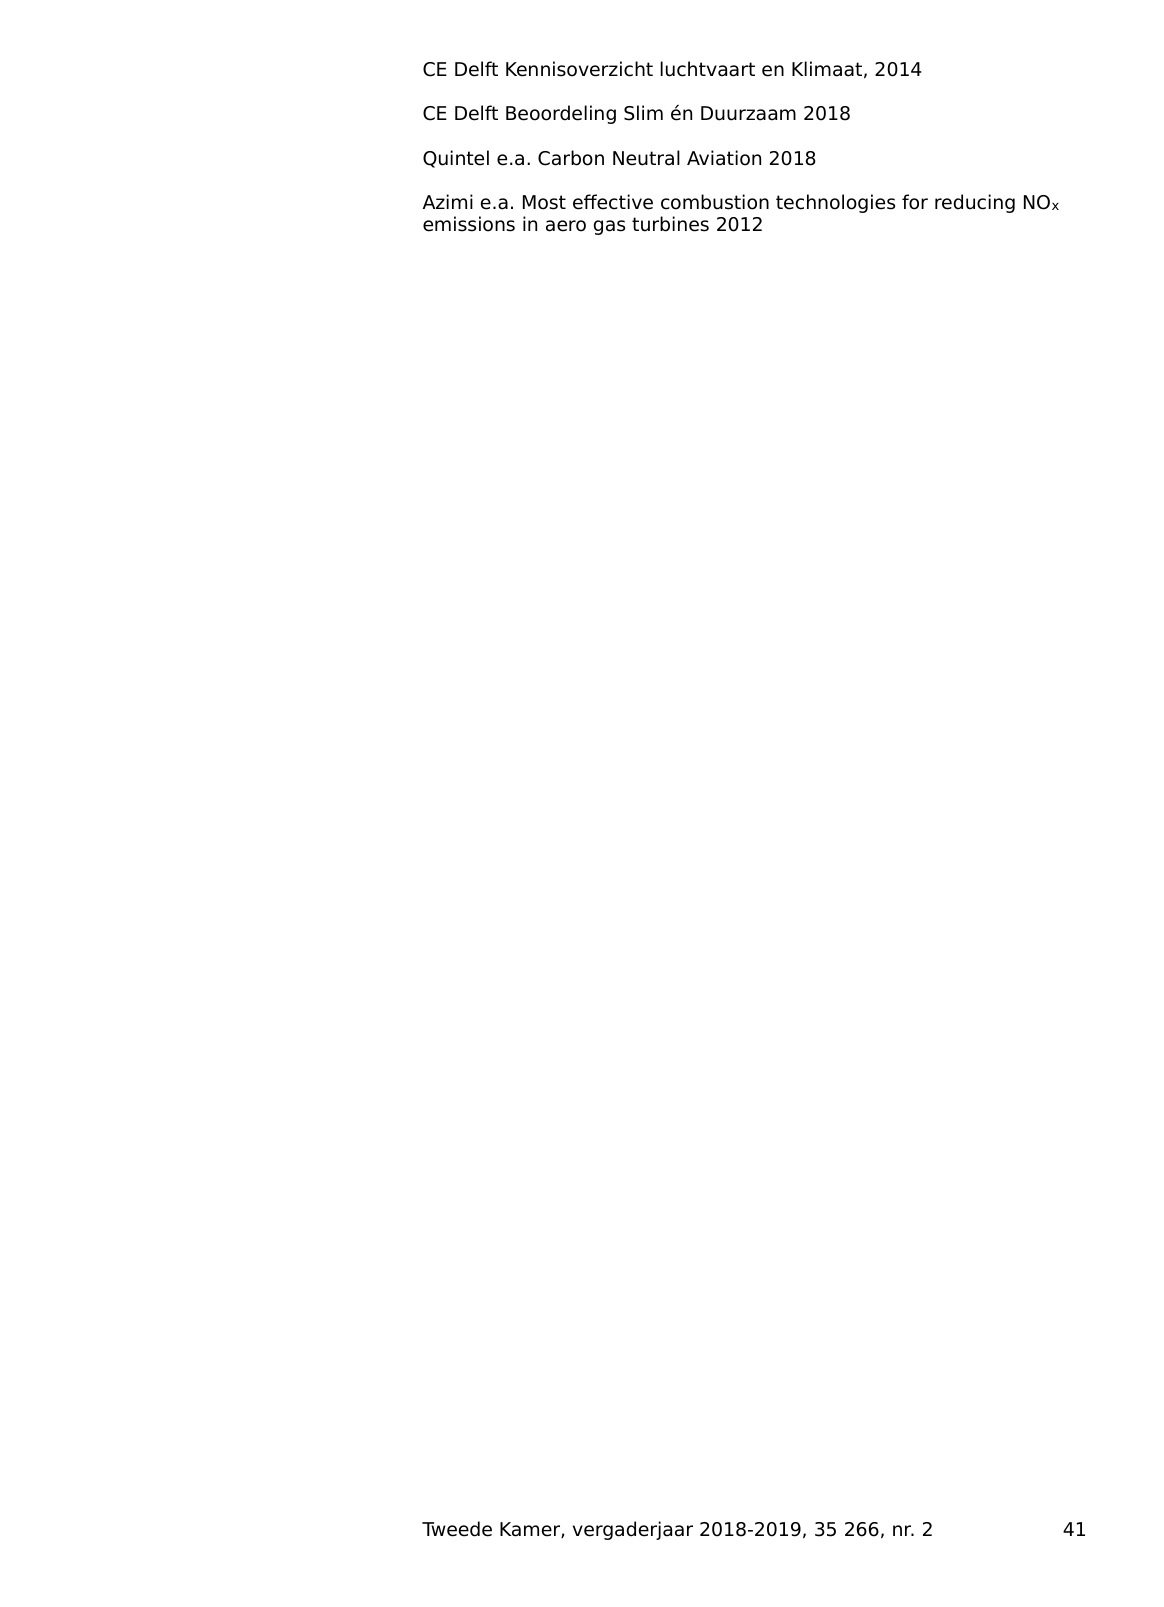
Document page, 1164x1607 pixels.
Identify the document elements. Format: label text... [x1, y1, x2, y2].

text CE Delft Kennisoverzicht luchtvaart en Klimaat, 2014 [422, 59, 1087, 81]
text CE Delft Beoordeling Slim én Duurzaam 2018 [422, 103, 1087, 125]
text Quintel e.a. Carbon Neutral Aviation 2018 [422, 147, 1087, 169]
text Azimi e.a. Most effective combustion technologies for reducing NOx emissions in aero gas turbines 2012 [422, 192, 1087, 236]
